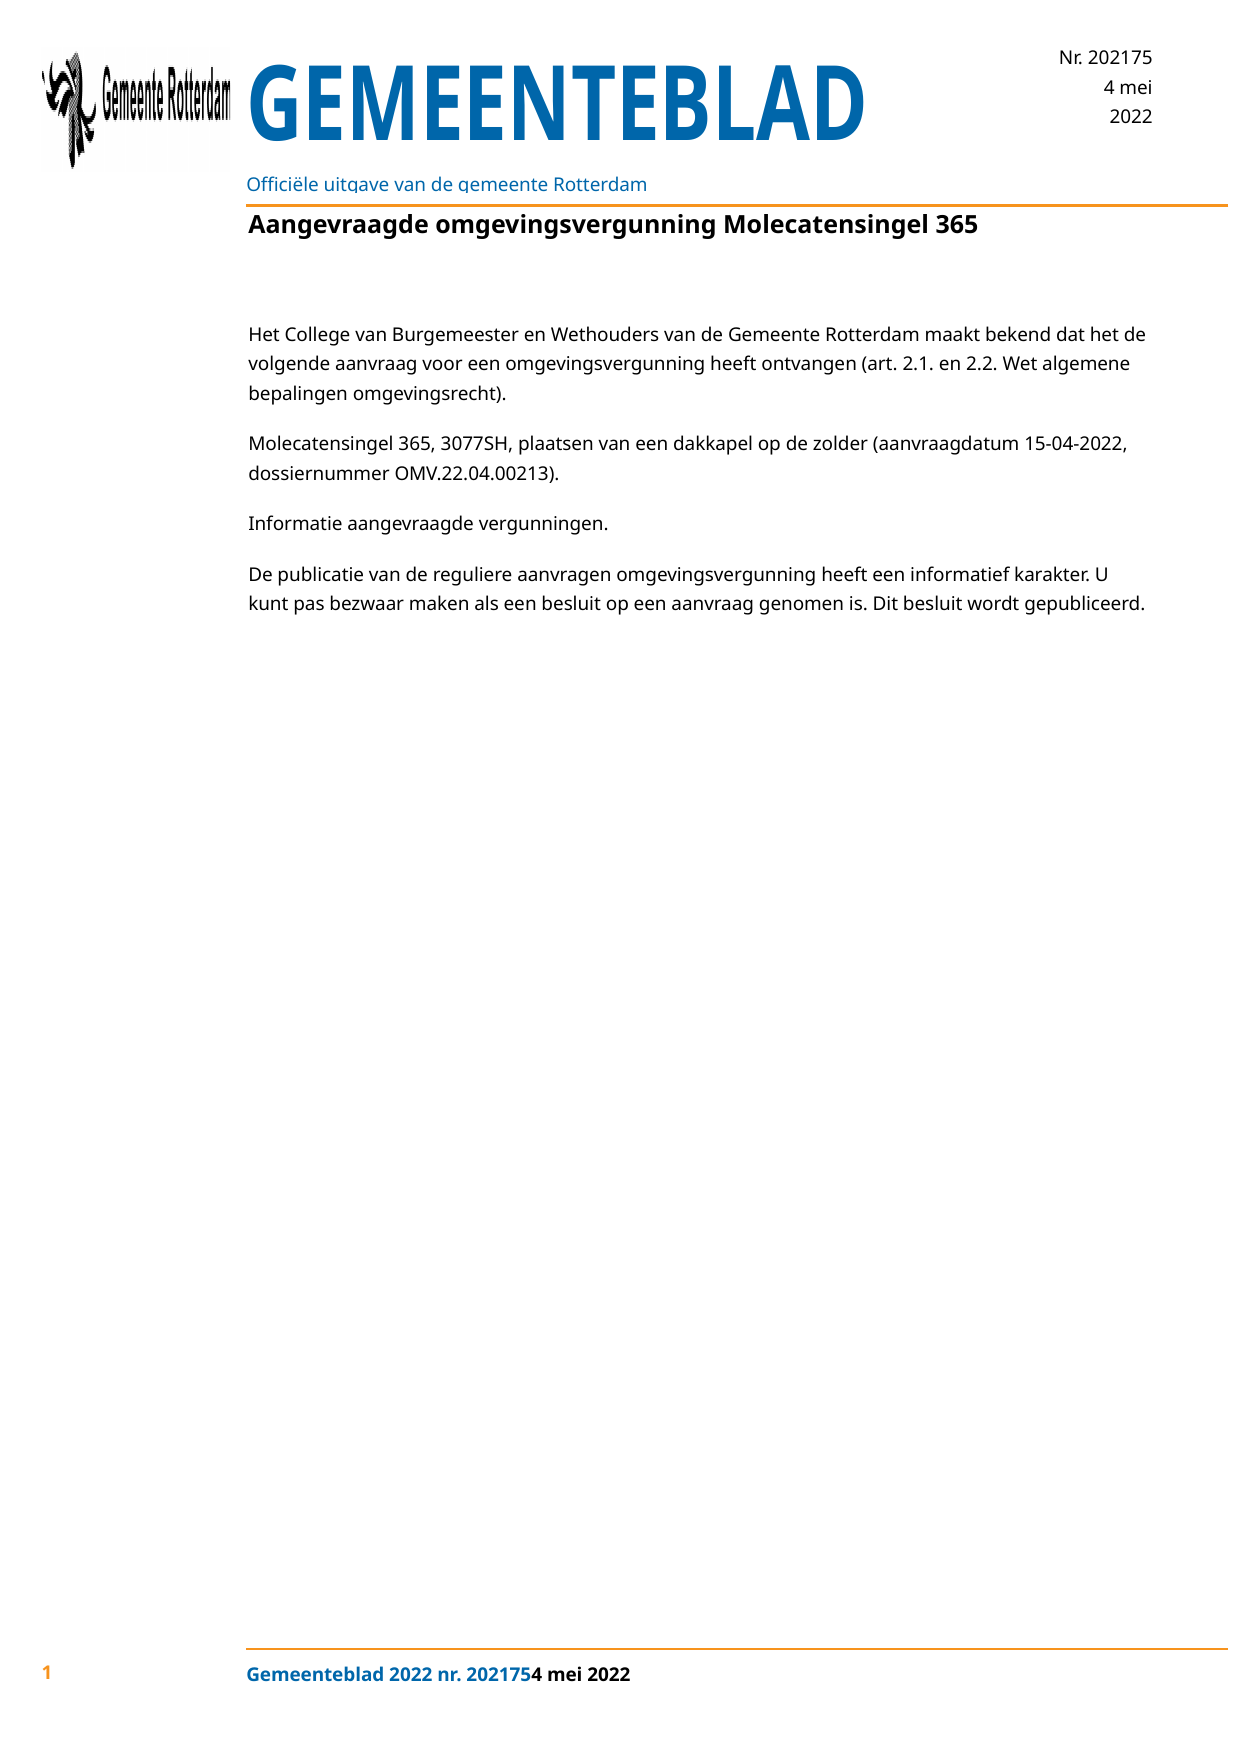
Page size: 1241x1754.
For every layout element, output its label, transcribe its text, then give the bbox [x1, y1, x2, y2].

text De publicatie van de reguliere aanvragen omgevingsvergunning heeft een informatief karakter. U kunt pas bezwaar maken als een besluit op een aanvraag genomen is. Dit besluit wordt gepubliceerd. [248, 561, 1152, 616]
text Aangevraagde omgevingsvergunning Molecatensingel 365 [248, 207, 1152, 241]
text Het College van Burgemeester en Wethouders van de Gemeente Rotterdam maakt bekend dat het de volgende aanvraag voor een omgevingsvergunning heeft ontvangen (art. 2.1. en 2.2. Wet algemene bepalingen omgevingsrecht). [248, 321, 1152, 406]
text Informatie aangevraagde vergunningen. [248, 510, 1152, 536]
picture [41, 47, 231, 172]
text Molecatensingel 365, 3077SH, plaatsen van een dakkapel op de zolder (aanvraagdatum 15-04-2022, dossiernummer OMV.22.04.00213). [248, 430, 1152, 486]
